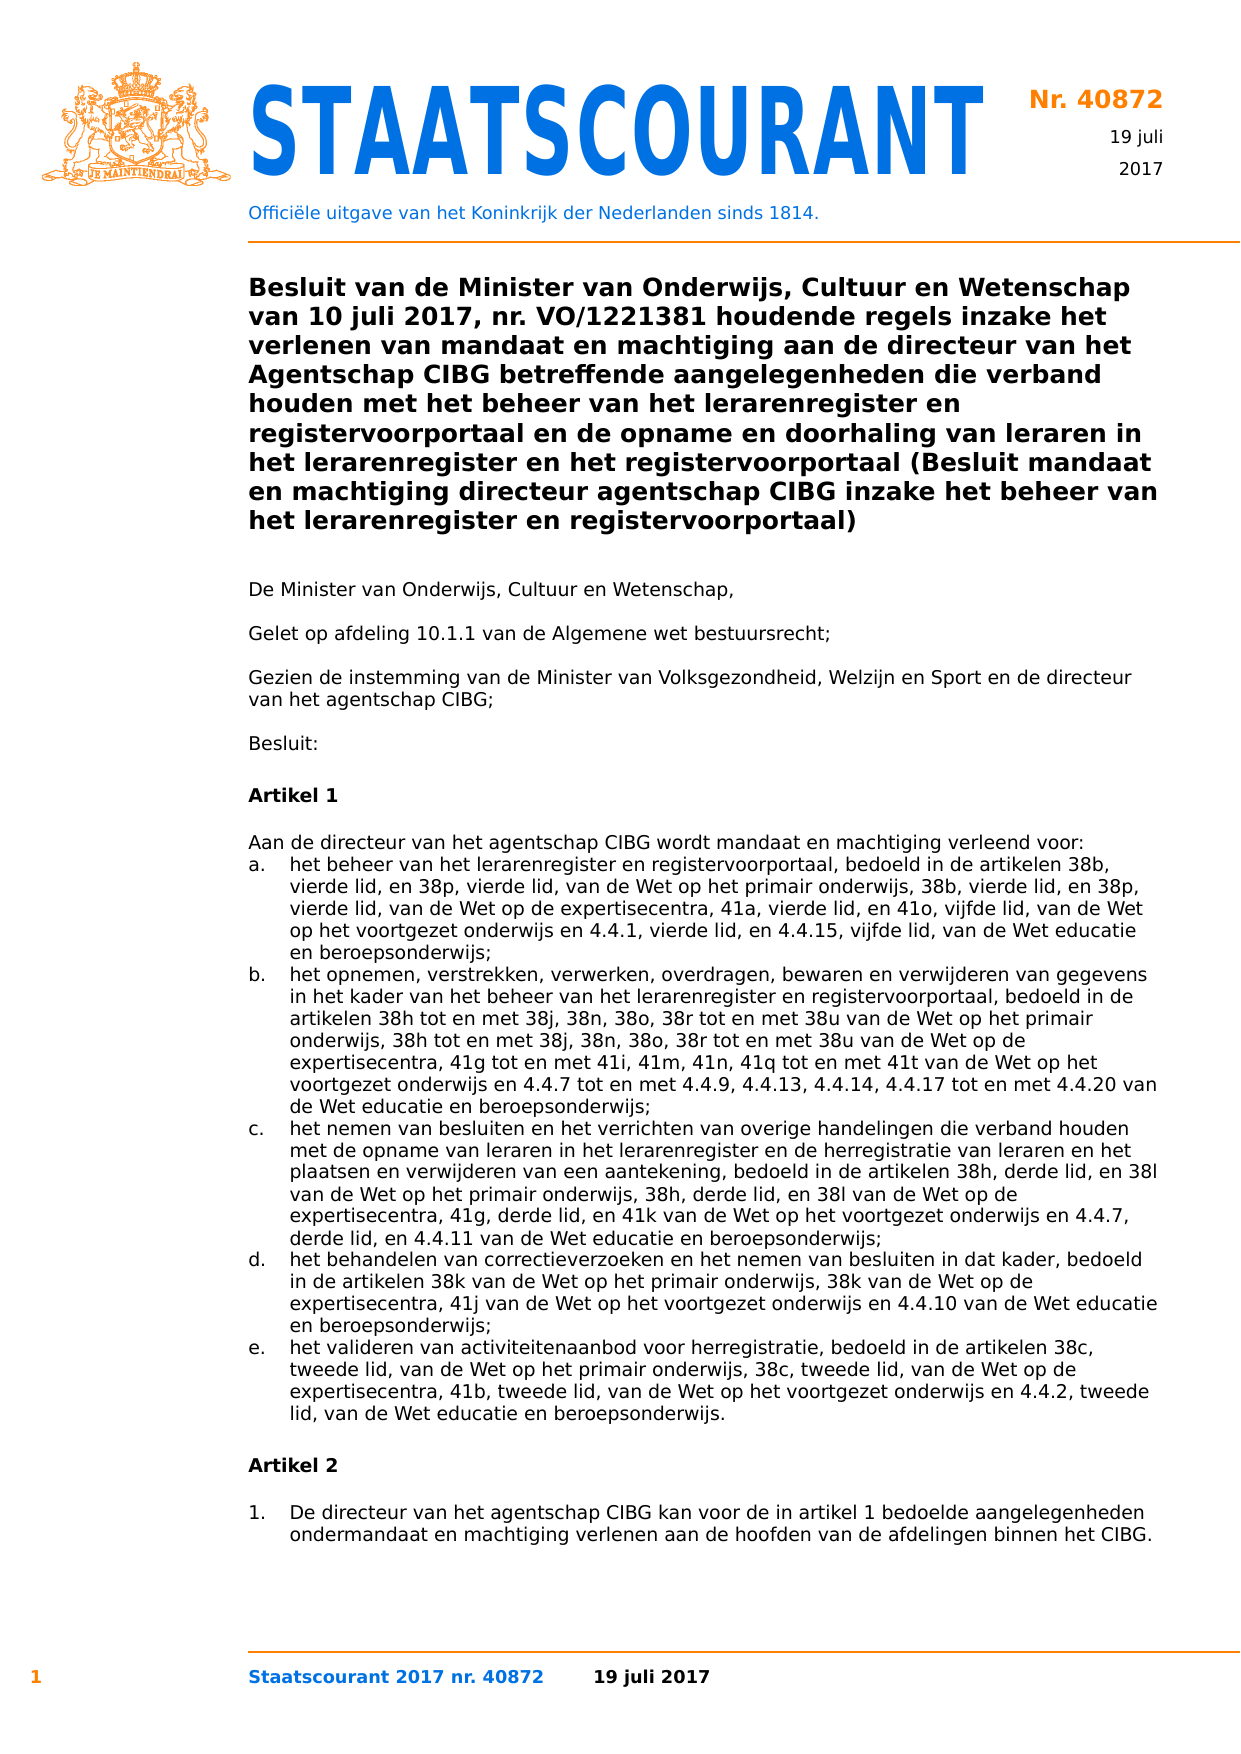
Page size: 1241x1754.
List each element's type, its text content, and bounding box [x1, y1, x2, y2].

table_cell Officiële uitgave van het Koninkrijk der Nederlanden sinds 1814. [248, 203, 1240, 241]
text b. het opnemen, verstrekken, verwerken, overdragen, bewaren en verwijderen van gegevens in het kader van het beheer van het lerarenregister en registervoorportaal, bedoeld in de artikelen 38h tot en met 38j, 38n, 38o, 38r tot en met 38u van de Wet op het primair onderwijs, 38h tot en met 38j, 38n, 38o, 38r tot en met 38u van de Wet op de expertisecentra, 41g tot en met 41i, 41m, 41n, 41q tot en met 41t van de Wet op het voortgezet onderwijs en 4.4.7 tot en met 4.4.9, 4.4.13, 4.4.14, 4.4.17 tot en met 4.4.20 van de Wet educatie en beroepsonderwijs; [248, 964, 1163, 1117]
text d. het behandelen van correctieverzoeken en het nemen van besluiten in dat kader, bedoeld in de artikelen 38k van de Wet op het primair onderwijs, 38k van de Wet op de expertisecentra, 41j van de Wet op het voortgezet onderwijs en 4.4.10 van de Wet educatie en beroepsonderwijs; [248, 1249, 1163, 1337]
subtitle Artikel 2 [248, 1455, 1163, 1477]
text c. het nemen van besluiten en het verrichten van overige handelingen die verband houden met de opname van leraren in het lerarenregister en de herregistratie van leraren en het plaatsen en verwijderen van een aantekening, bedoeld in de artikelen 38h, derde lid, en 38l van de Wet op het primair onderwijs, 38h, derde lid, en 38l van de Wet op de expertisecentra, 41g, derde lid, en 41k van de Wet op het voortgezet onderwijs en 4.4.7, derde lid, en 4.4.11 van de Wet educatie en beroepsonderwijs; [248, 1117, 1163, 1249]
text Gezien de instemming van de Minister van Volksgezondheid, Welzijn en Sport en de directeur van het agentschap CIBG; [248, 667, 1163, 711]
table_cell 19 juli [998, 121, 1240, 153]
subtitle Besluit van de Minister van Onderwijs, Cultuur en Wetenschap van 10 juli 2017, nr. VO/1221381 houdende regels inzake het verlenen van mandaat en machtiging aan de directeur van het Agentschap CIBG betreffende aangelegenheden die verband houden met het beheer van het lerarenregister en registervoorportaal en de opname en doorhaling van leraren in het lerarenregister en het registervoorportaal (Besluit mandaat en machtiging directeur agentschap CIBG inzake het beheer van het lerarenregister en registervoorportaal) [248, 273, 1163, 536]
text a. het beheer van het lerarenregister en registervoorportaal, bedoeld in de artikelen 38b, vierde lid, en 38p, vierde lid, van de Wet op het primair onderwijs, 38b, vierde lid, en 38p, vierde lid, van de Wet op de expertisecentra, 41a, vierde lid, en 41o, vijfde lid, van de Wet op het voortgezet onderwijs en 4.4.1, vierde lid, en 4.4.15, vijfde lid, van de Wet educatie en beroepsonderwijs; [248, 854, 1163, 964]
subtitle Artikel 1 [248, 785, 1163, 807]
text Besluit: [248, 733, 1163, 755]
text e. het valideren van activiteitenaanbod voor herregistratie, bedoeld in de artikelen 38c, tweede lid, van de Wet op het primair onderwijs, 38c, tweede lid, van de Wet op de expertisecentra, 41b, tweede lid, van de Wet op het voortgezet onderwijs en 4.4.2, tweede lid, van de Wet educatie en beroepsonderwijs. [248, 1337, 1163, 1425]
table_header [25, 62, 248, 241]
table_header STAATSCOURANT [248, 62, 998, 203]
table_cell 2017 [998, 153, 1240, 203]
text Aan de directeur van het agentschap CIBG wordt mandaat en machtiging verleend voor: [248, 832, 1163, 854]
table_header Nr. 40872 [998, 62, 1240, 121]
text De Minister van Onderwijs, Cultuur en Wetenschap, [248, 579, 1163, 601]
text 1. De directeur van het agentschap CIBG kan voor de in artikel 1 bedoelde aangelegenheden ondermandaat en machtiging verlenen aan de hoofden van de afdelingen binnen het CIBG. [248, 1502, 1163, 1546]
text Gelet op afdeling 10.1.1 van de Algemene wet bestuursrecht; [248, 623, 1163, 645]
picture [41, 62, 231, 186]
